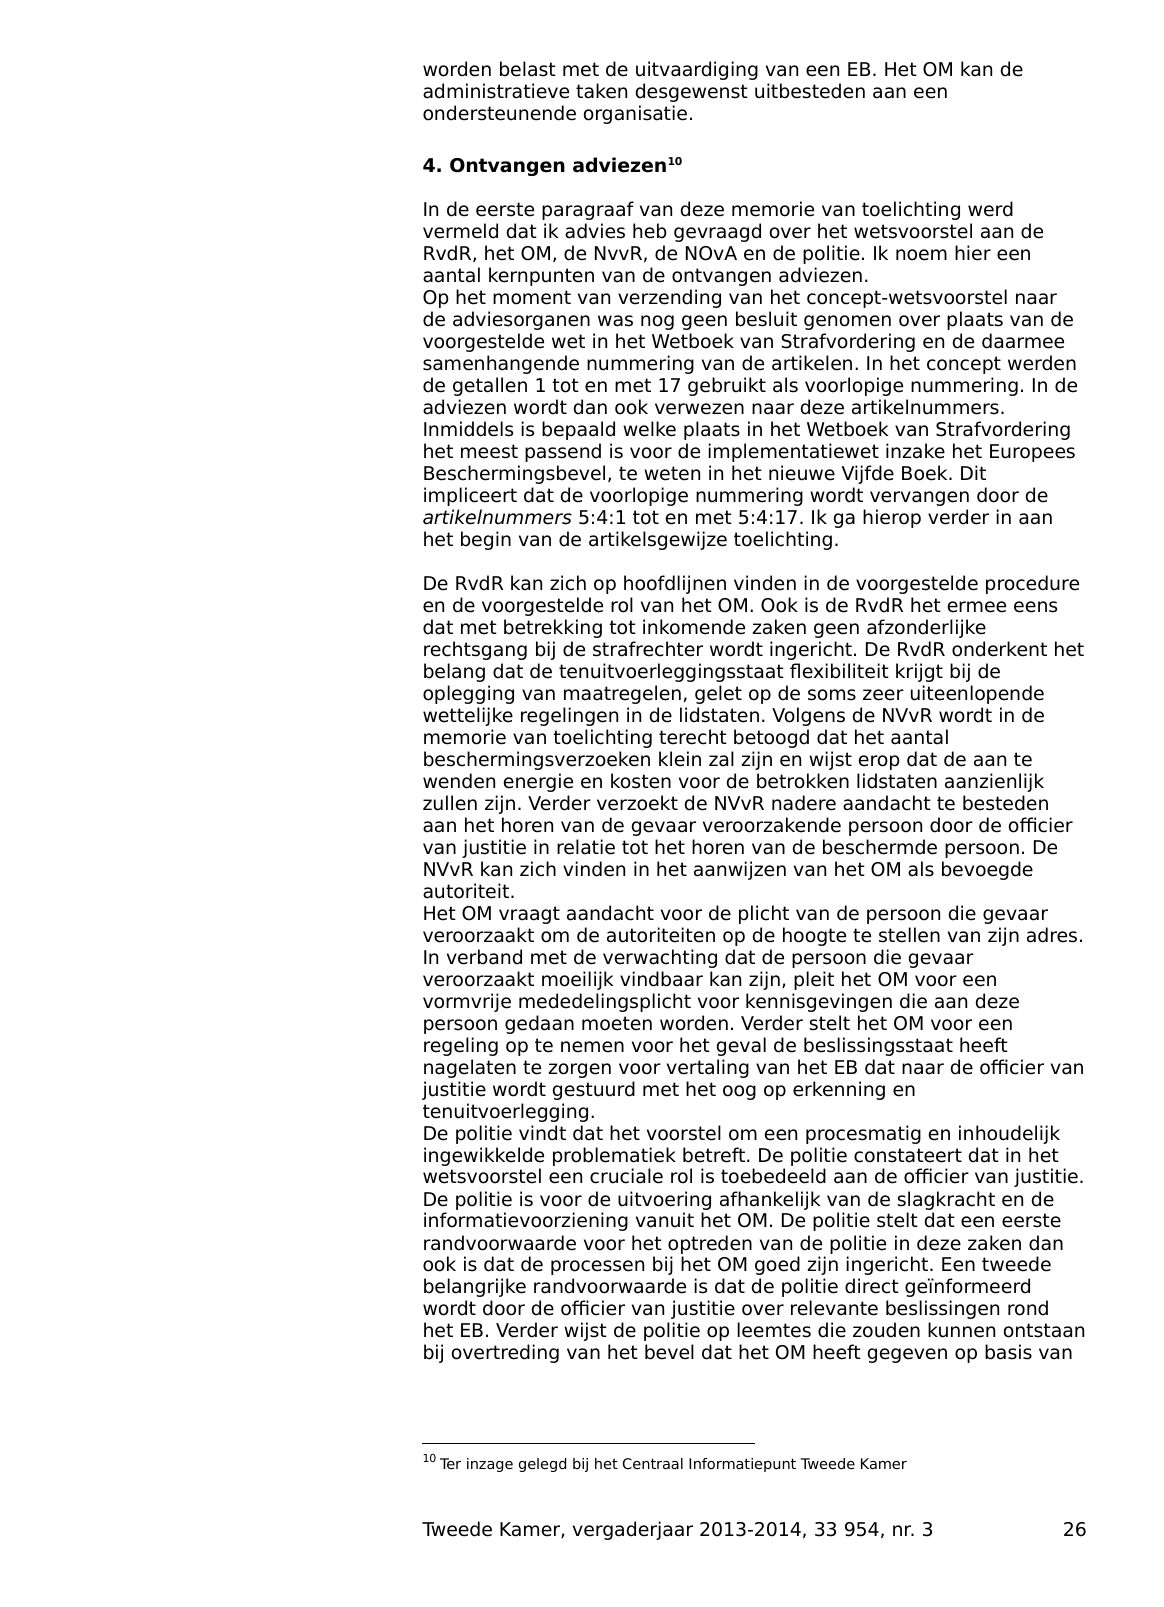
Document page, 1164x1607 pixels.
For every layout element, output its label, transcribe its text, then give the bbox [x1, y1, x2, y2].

text In de eerste paragraaf van deze memorie van toelichting werd vermeld dat ik advies heb gevraagd over het wetsvoorstel aan de RvdR, het OM, de NvvR, de NOvA en de politie. Ik noem hier een aantal kernpunten van de ontvangen adviezen. [422, 199, 1087, 287]
text Ter inzage gelegd bij het Centraal Informatiepunt Tweede Kamer [422, 1452, 1087, 1474]
text worden belast met de uitvaardiging van een EB. Het OM kan de administratieve taken desgewenst uitbesteden aan een ondersteunende organisatie. [422, 59, 1087, 125]
text De RvdR kan zich op hoofdlijnen vinden in de voorgestelde procedure en de voorgestelde rol van het OM. Ook is de RvdR het ermee eens dat met betrekking tot inkomende zaken geen afzonderlijke rechtsgang bij de strafrechter wordt ingericht. De RvdR onderkent het belang dat de tenuitvoerleggingsstaat flexibiliteit krijgt bij de oplegging van maatregelen, gelet op de soms zeer uiteenlopende wettelijke regelingen in de lidstaten. Volgens de NVvR wordt in de memorie van toelichting terecht betoogd dat het aantal beschermingsverzoeken klein zal zijn en wijst erop dat de aan te wenden energie en kosten voor de betrokken lidstaten aanzienlijk zullen zijn. Verder verzoekt de NVvR nadere aandacht te besteden aan het horen van de gevaar veroorzakende persoon door de officier van justitie in relatie tot het horen van de beschermde persoon. De NVvR kan zich vinden in het aanwijzen van het OM als bevoegde autoriteit. [422, 573, 1087, 903]
text Op het moment van verzending van het concept-wetsvoorstel naar de adviesorganen was nog geen besluit genomen over plaats van de voorgestelde wet in het Wetboek van Strafvordering en de daarmee samenhangende nummering van de artikelen. In het concept werden de getallen 1 tot en met 17 gebruikt als voorlopige nummering. In de adviezen wordt dan ook verwezen naar deze artikelnummers. Inmiddels is bepaald welke plaats in het Wetboek van Strafvordering het meest passend is voor de implementatiewet inzake het Europees Beschermingsbevel, te weten in het nieuwe Vijfde Boek. Dit impliceert dat de voorlopige nummering wordt vervangen door de artikelnummers 5:4:1 tot en met 5:4:17. Ik ga hierop verder in aan het begin van de artikelsgewijze toelichting. [422, 287, 1087, 551]
text Het OM vraagt aandacht voor de plicht van de persoon die gevaar veroorzaakt om de autoriteiten op de hoogte te stellen van zijn adres. In verband met de verwachting dat de persoon die gevaar veroorzaakt moeilijk vindbaar kan zijn, pleit het OM voor een vormvrije mededelingsplicht voor kennisgevingen die aan deze persoon gedaan moeten worden. Verder stelt het OM voor een regeling op te nemen voor het geval de beslissingsstaat heeft nagelaten te zorgen voor vertaling van het EB dat naar de officier van justitie wordt gestuurd met het oog op erkenning en tenuitvoerlegging. [422, 903, 1087, 1122]
subtitle 4. Ontvangen adviezen [422, 155, 1087, 177]
text De politie vindt dat het voorstel om een procesmatig en inhoudelijk ingewikkelde problematiek betreft. De politie constateert dat in het wetsvoorstel een cruciale rol is toebedeeld aan de officier van justitie. De politie is voor de uitvoering afhankelijk van de slagkracht en de informatievoorziening vanuit het OM. De politie stelt dat een eerste randvoorwaarde voor het optreden van de politie in deze zaken dan ook is dat de processen bij het OM goed zijn ingericht. Een tweede belangrijke randvoorwaarde is dat de politie direct geïnformeerd wordt door de officier van justitie over relevante beslissingen rond het EB. Verder wijst de politie op leemtes die zouden kunnen ontstaan bij overtreding van het bevel dat het OM heeft gegeven op basis van [422, 1122, 1087, 1364]
